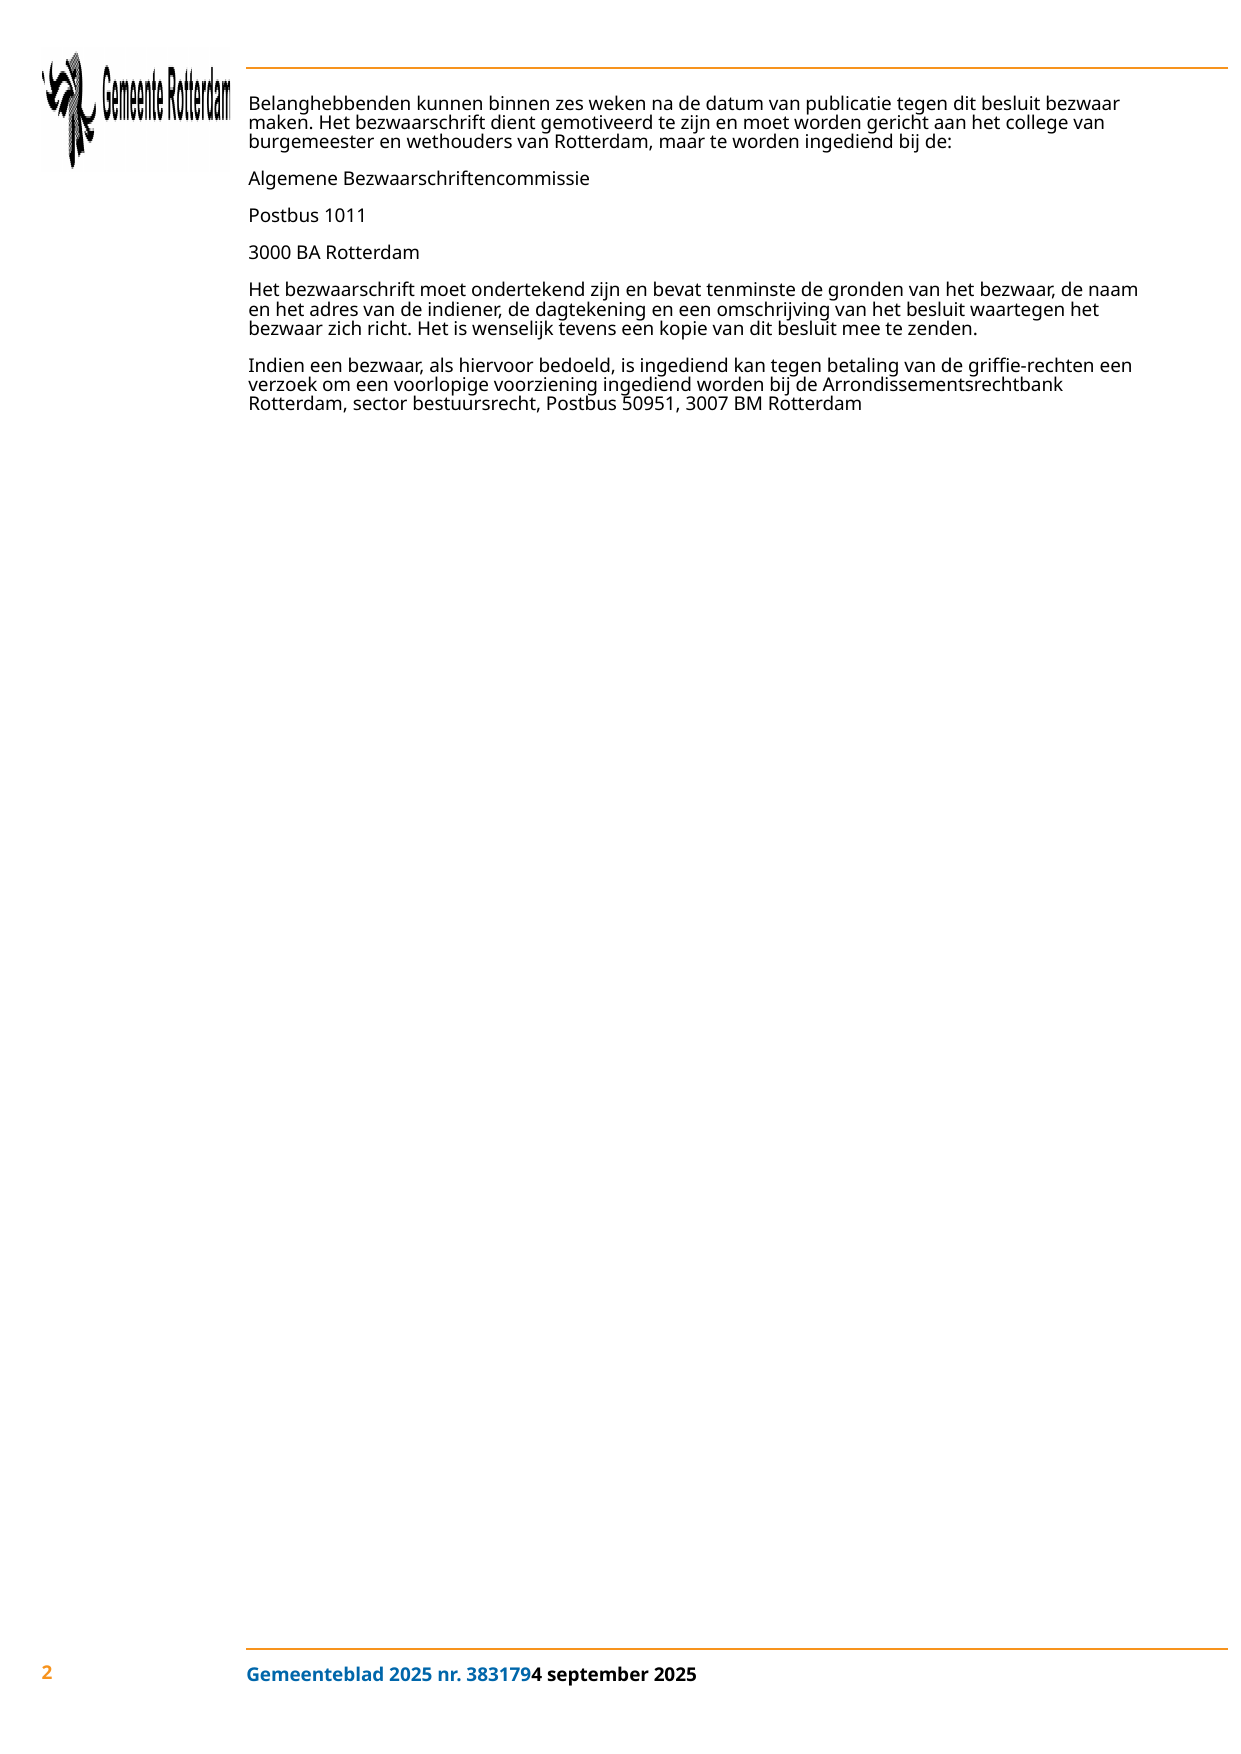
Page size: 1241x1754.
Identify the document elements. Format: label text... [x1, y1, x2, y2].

text Het bezwaarschrift moet ondertekend zijn en bevat tenminste de gronden van het bezwaar, de naam en het adres van de indiener, de dagtekening en een omschrijving van het besluit waartegen het bezwaar zich richt. Het is wenselijk tevens een kopie van dit besluit mee te zenden. [248, 281, 1152, 339]
text 3000 BA Rotterdam [248, 244, 1152, 263]
text Belanghebbenden kunnen binnen zes weken na de datum van publicatie tegen dit besluit bezwaar maken. Het bezwaarschrift dient gemotiveerd te zijn en moet worden gericht aan het college van burgemeester en wethouders van Rotterdam, maar te worden ingediend bij de: [248, 95, 1152, 153]
picture [41, 47, 231, 172]
text Postbus 1011 [248, 207, 1152, 227]
text Indien een bezwaar, als hiervoor bedoeld, is ingediend kan tegen betaling van de griffie-rechten een verzoek om een voorlopige voorziening ingediend worden bij de Arrondissementsrechtbank Rotterdam, sector bestuursrecht, Postbus 50951, 3007 BM Rotterdam [248, 357, 1152, 414]
text Algemene Bezwaarschriftencommissie [248, 170, 1152, 189]
